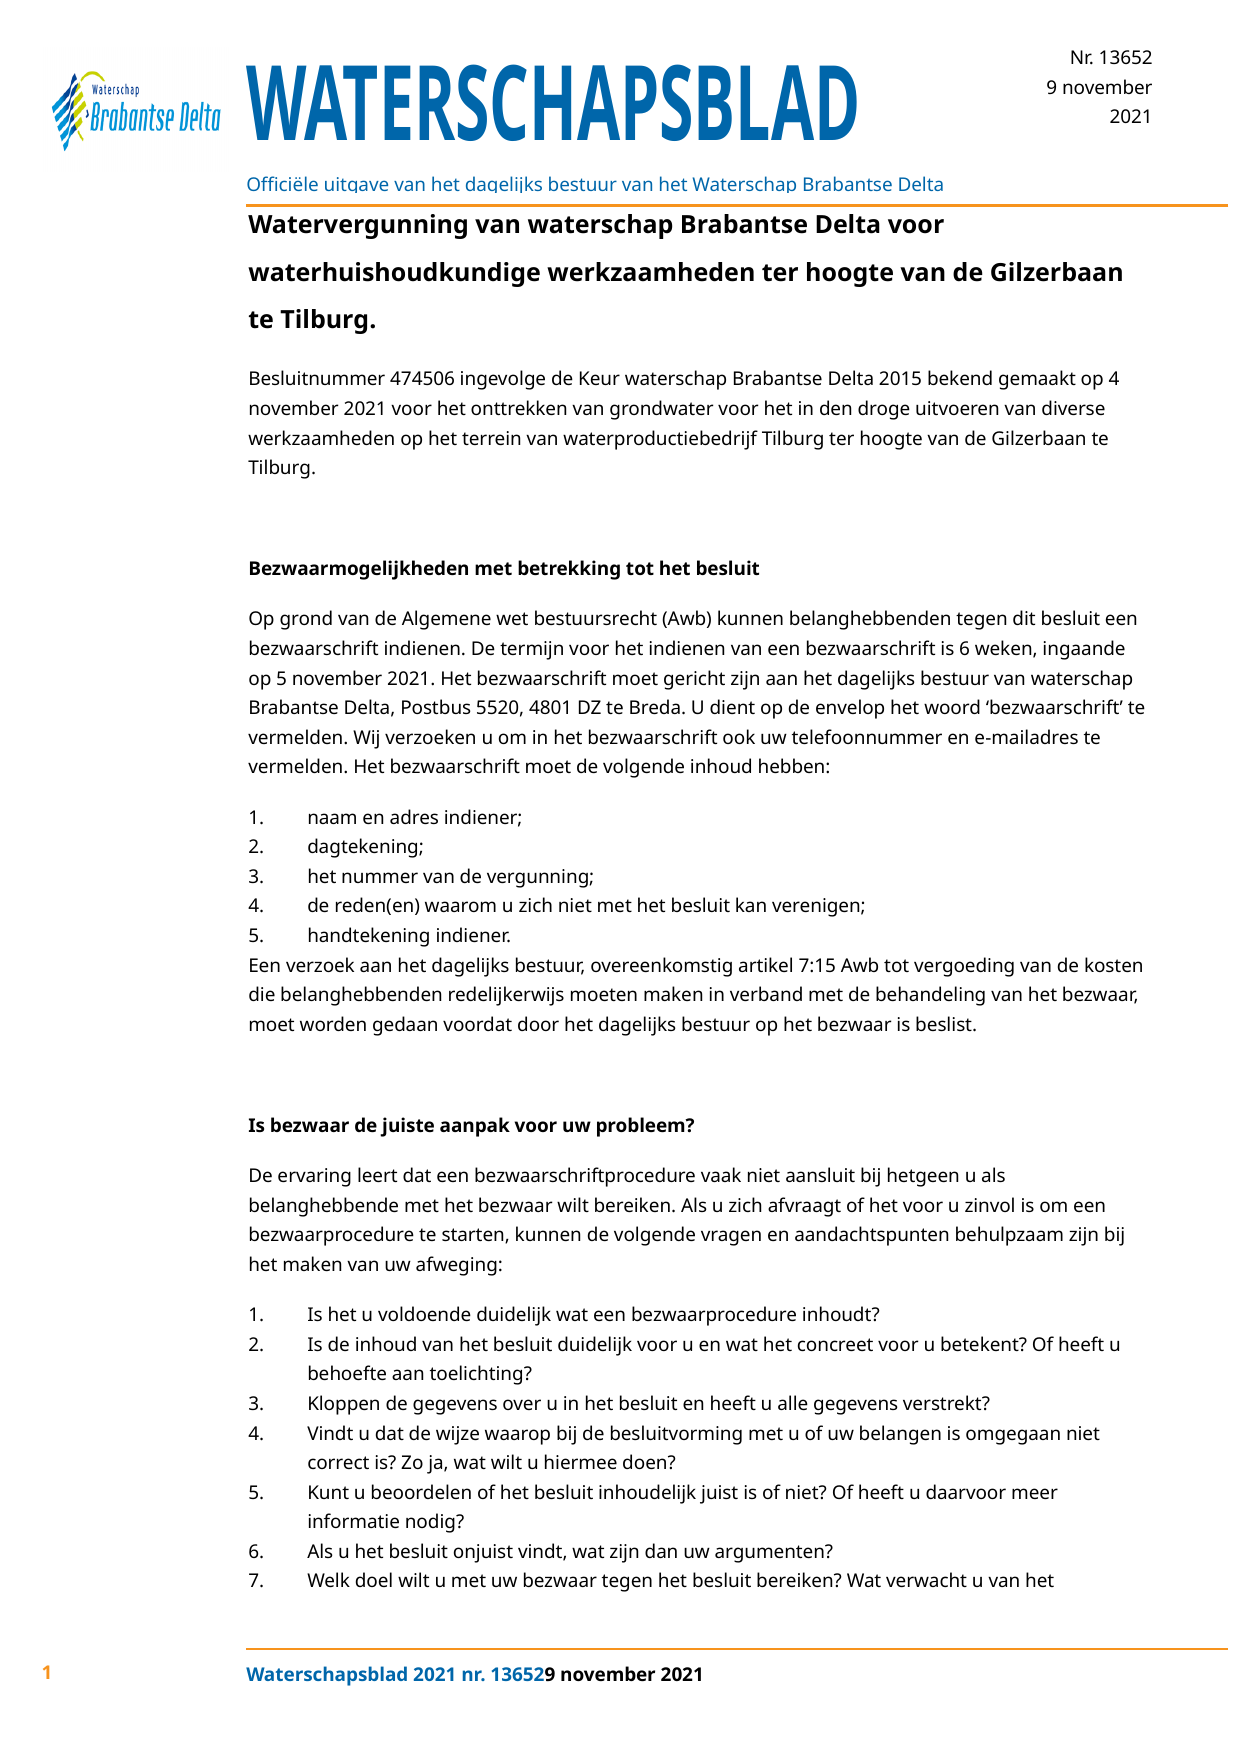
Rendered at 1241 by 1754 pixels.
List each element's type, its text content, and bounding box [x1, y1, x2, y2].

list het nummer van de vergunning; [248, 863, 1152, 889]
list Is het u voldoende duidelijk wat een bezwaarprocedure inhoudt? [248, 1301, 1152, 1327]
text Watervergunning van waterschap Brabantse Delta voor waterhuishoudkundige werkzaamheden ter hoogte van de Gilzerbaan te Tilburg. [248, 207, 1152, 336]
list dagtekening; [248, 833, 1152, 859]
list de reden(en) waarom u zich niet met het besluit kan verenigen; [248, 893, 1152, 918]
text Is bezwaar de juiste aanpak voor uw probleem? [248, 1112, 1152, 1137]
list naam en adres indiener; [248, 804, 1152, 829]
picture [41, 47, 231, 172]
list Vindt u dat de wijze waarop bij de besluitvorming met u of uw belangen is omgegaan niet correct is? Zo ja, wat wilt u hiermee doen? [248, 1420, 1152, 1475]
text Besluitnummer 474506 ingevolge de Keur waterschap Brabantse Delta 2015 bekend gemaakt op 4 november 2021 voor het onttrekken van grondwater voor het in den droge uitvoeren van diverse werkzaamheden op het terrein van waterproductiebedrijf Tilburg ter hoogte van de Gilzerbaan te Tilburg. [248, 366, 1152, 480]
text Een verzoek aan het dagelijks bestuur, overeenkomstig artikel 7:15 Awb tot vergoeding van de kosten die belanghebbenden redelijkerwijs moeten maken in verband met de behandeling van het bezwaar, moet worden gedaan voordat door het dagelijks bestuur op het bezwaar is beslist. [248, 952, 1152, 1037]
text Op grond van de Algemene wet bestuursrecht (Awb) kunnen belanghebbenden tegen dit besluit een bezwaarschrift indienen. De termijn voor het indienen van een bezwaarschrift is 6 weken, ingaande op 5 november 2021. Het bezwaarschrift moet gericht zijn aan het dagelijks bestuur van waterschap Brabantse Delta, Postbus 5520, 4801 DZ te Breda. U dient op de envelop het woord ‘bezwaarschrift’ te vermelden. Wij verzoeken u om in het bezwaarschrift ook uw telefoonnummer en e‑mailadres te vermelden. Het bezwaarschrift moet de volgende inhoud hebben: [248, 606, 1152, 779]
list handtekening indiener. [248, 922, 1152, 948]
list Is de inhoud van het besluit duidelijk voor u en wat het concreet voor u betekent? Of heeft u behoefte aan toelichting? [248, 1331, 1152, 1386]
list Kloppen de gegevens over u in het besluit en heeft u alle gegevens verstrekt? [248, 1390, 1152, 1416]
text De ervaring leert dat een bezwaarschriftprocedure vaak niet aansluit bij hetgeen u als belanghebbende met het bezwaar wilt bereiken. Als u zich afvraagt of het voor u zinvol is om een bezwaarprocedure te starten, kunnen de volgende vragen en aandachtspunten behulpzaam zijn bij het maken van uw afweging: [248, 1162, 1152, 1277]
list Als u het besluit onjuist vindt, wat zijn dan uw argumenten? [248, 1538, 1152, 1564]
list Kunt u beoordelen of het besluit inhoudelijk juist is of niet? Of heeft u daarvoor meer informatie nodig? [248, 1479, 1152, 1534]
text Bezwaarmogelijkheden met betrekking tot het besluit [248, 555, 1152, 581]
list Welk doel wilt u met uw bezwaar tegen het besluit bereiken? Wat verwacht u van het [248, 1568, 1152, 1593]
